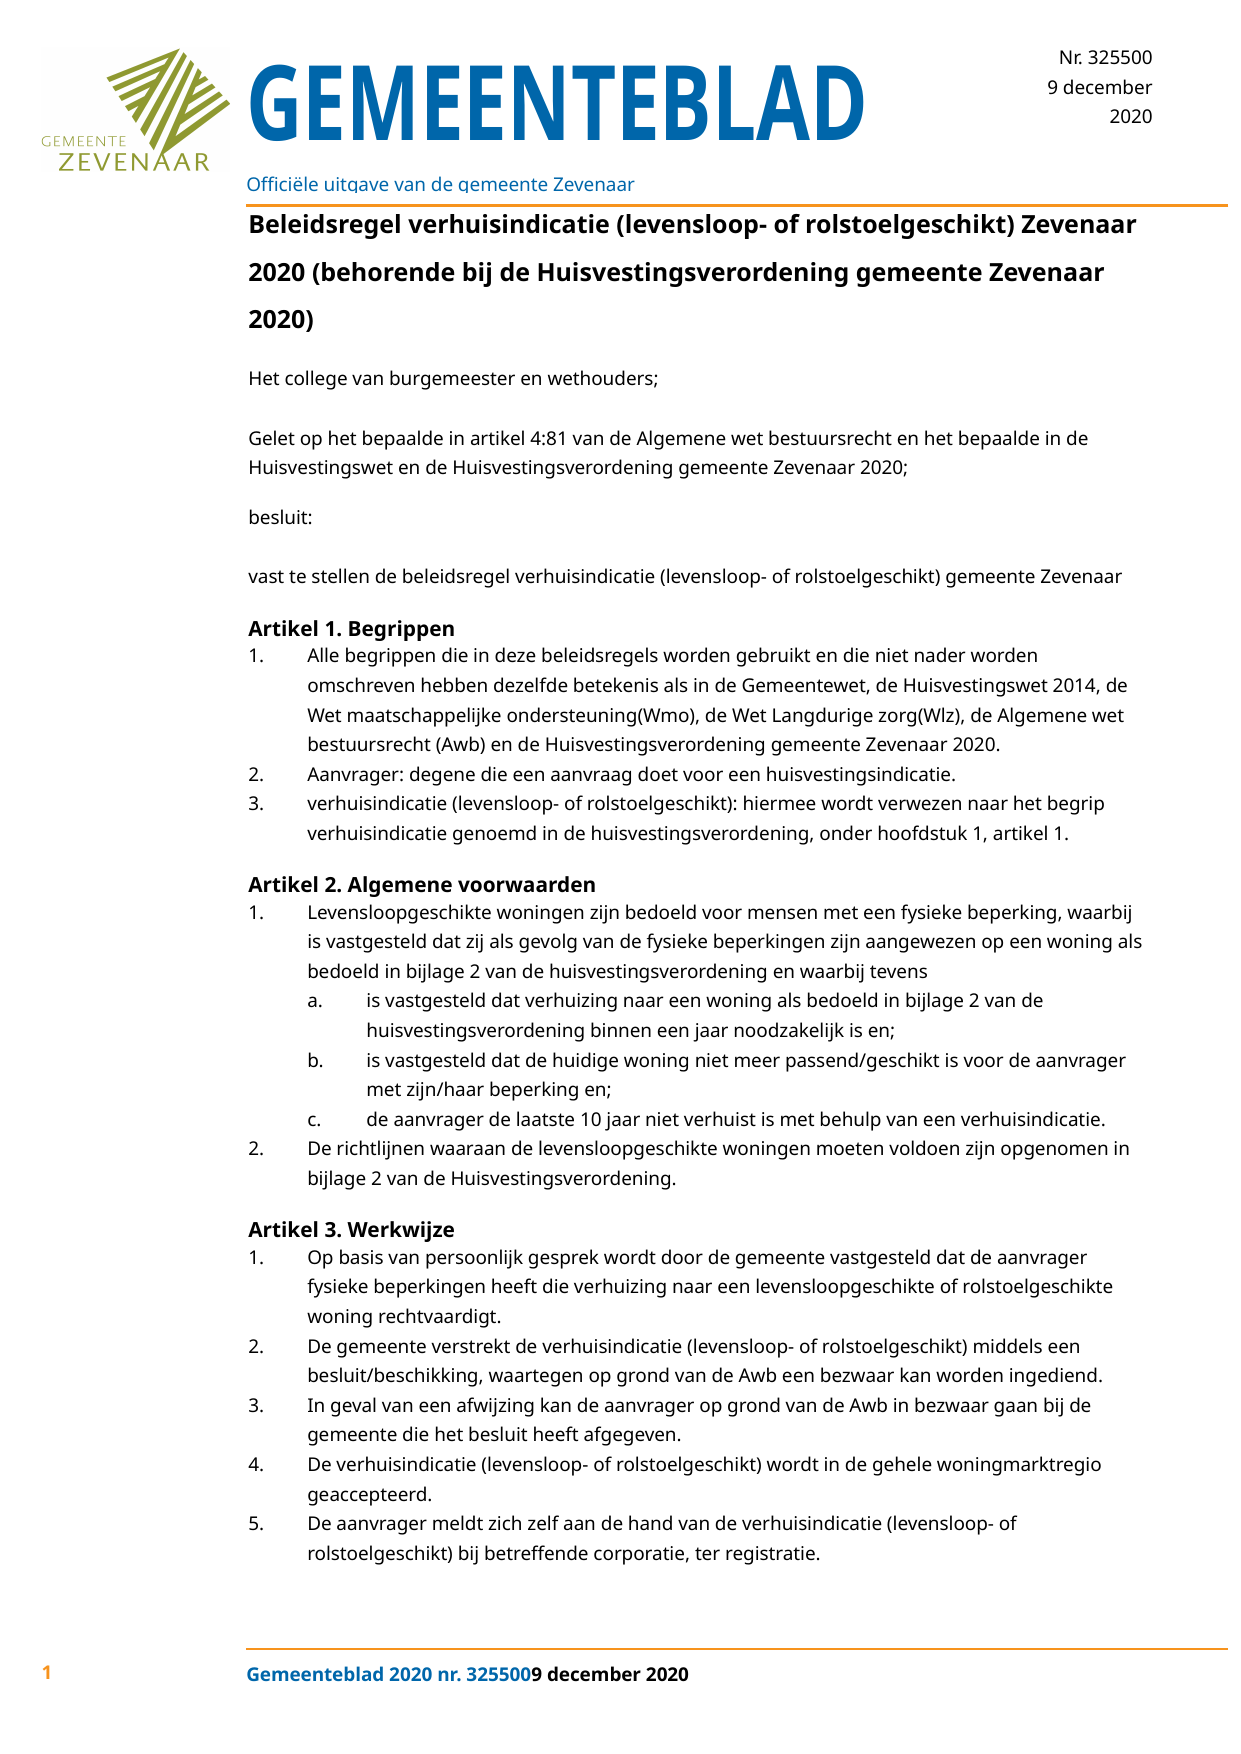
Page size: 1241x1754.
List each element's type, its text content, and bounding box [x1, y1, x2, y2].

text Artikel 2. Algemene voorwaarden [248, 871, 1152, 899]
list De aanvrager meldt zich zelf aan de hand van de verhuisindicatie (levensloop- of rolstoelgeschikt) bij betreffende corporatie, ter registratie. [248, 1510, 1152, 1566]
text Artikel 1. Begrippen [248, 614, 1152, 643]
list Alle begrippen die in deze beleidsregels worden gebruikt en die niet nader worden omschreven hebben dezelfde betekenis als in de Gemeentewet, de Huisvestingswet 2014, de Wet maatschappelijke ondersteuning(Wmo), de Wet Langdurige zorg(Wlz), de Algemene wet bestuursrecht (Awb) en de Huisvestingsverordening gemeente Zevenaar 2020. [248, 643, 1152, 757]
picture [41, 47, 231, 172]
list Levensloopgeschikte woningen zijn bedoeld voor mensen met een fysieke beperking, waarbij is vastgesteld dat zij als gevolg van de fysieke beperkingen zijn aangewezen op een woning als bedoeld in bijlage 2 van de huisvestingsverordening en waarbij tevens [248, 899, 1152, 984]
list De gemeente verstrekt de verhuisindicatie (levensloop- of rolstoelgeschikt) middels een besluit/beschikking, waartegen op grond van de Awb een bezwaar kan worden ingediend. [248, 1333, 1152, 1388]
list Op basis van persoonlijk gesprek wordt door de gemeente vastgesteld dat de aanvrager fysieke beperkingen heeft die verhuizing naar een levensloopgeschikte of rolstoelgeschikte woning rechtvaardigt. [248, 1244, 1152, 1329]
text Beleidsregel verhuisindicatie (levensloop- of rolstoelgeschikt) Zevenaar 2020 (behorende bij de Huisvestingsverordening gemeente Zevenaar 2020) [248, 207, 1152, 336]
text Gelet op het bepaalde in artikel 4:81 van de Algemene wet bestuursrecht en het bepaalde in de Huisvestingswet en de Huisvestingsverordening gemeente Zevenaar 2020; [248, 425, 1152, 480]
text Artikel 3. Werkwijze [248, 1216, 1152, 1244]
list Aanvrager: degene die een aanvraag doet voor een huisvestingsindicatie. [248, 761, 1152, 787]
list de aanvrager de laatste 10 jaar niet verhuist is met behulp van een verhuisindicatie. [307, 1106, 1152, 1132]
list De verhuisindicatie (levensloop- of rolstoelgeschikt) wordt in de gehele woningmarktregio geaccepteerd. [248, 1451, 1152, 1506]
list is vastgesteld dat de huidige woning niet meer passend/geschikt is voor de aanvrager met zijn/haar beperking en; [307, 1047, 1152, 1102]
list De richtlijnen waaraan de levensloopgeschikte woningen moeten voldoen zijn opgenomen in bijlage 2 van de Huisvestingsverordening. [248, 1136, 1152, 1191]
text besluit: [248, 504, 1152, 530]
list is vastgesteld dat verhuizing naar een woning als bedoeld in bijlage 2 van de huisvestingsverordening binnen een jaar noodzakelijk is en; [307, 988, 1152, 1043]
text Het college van burgemeester en wethouders; [248, 366, 1152, 391]
list In geval van een afwijzing kan de aanvrager op grond van de Awb in bezwaar gaan bij de gemeente die het besluit heeft afgegeven. [248, 1392, 1152, 1447]
list verhuisindicatie (levensloop- of rolstoelgeschikt): hiermee wordt verwezen naar het begrip verhuisindicatie genoemd in de huisvestingsverordening, onder hoofdstuk 1, artikel 1. [248, 791, 1152, 846]
text vast te stellen de beleidsregel verhuisindicatie (levensloop- of rolstoelgeschikt) gemeente Zevenaar [248, 564, 1152, 589]
